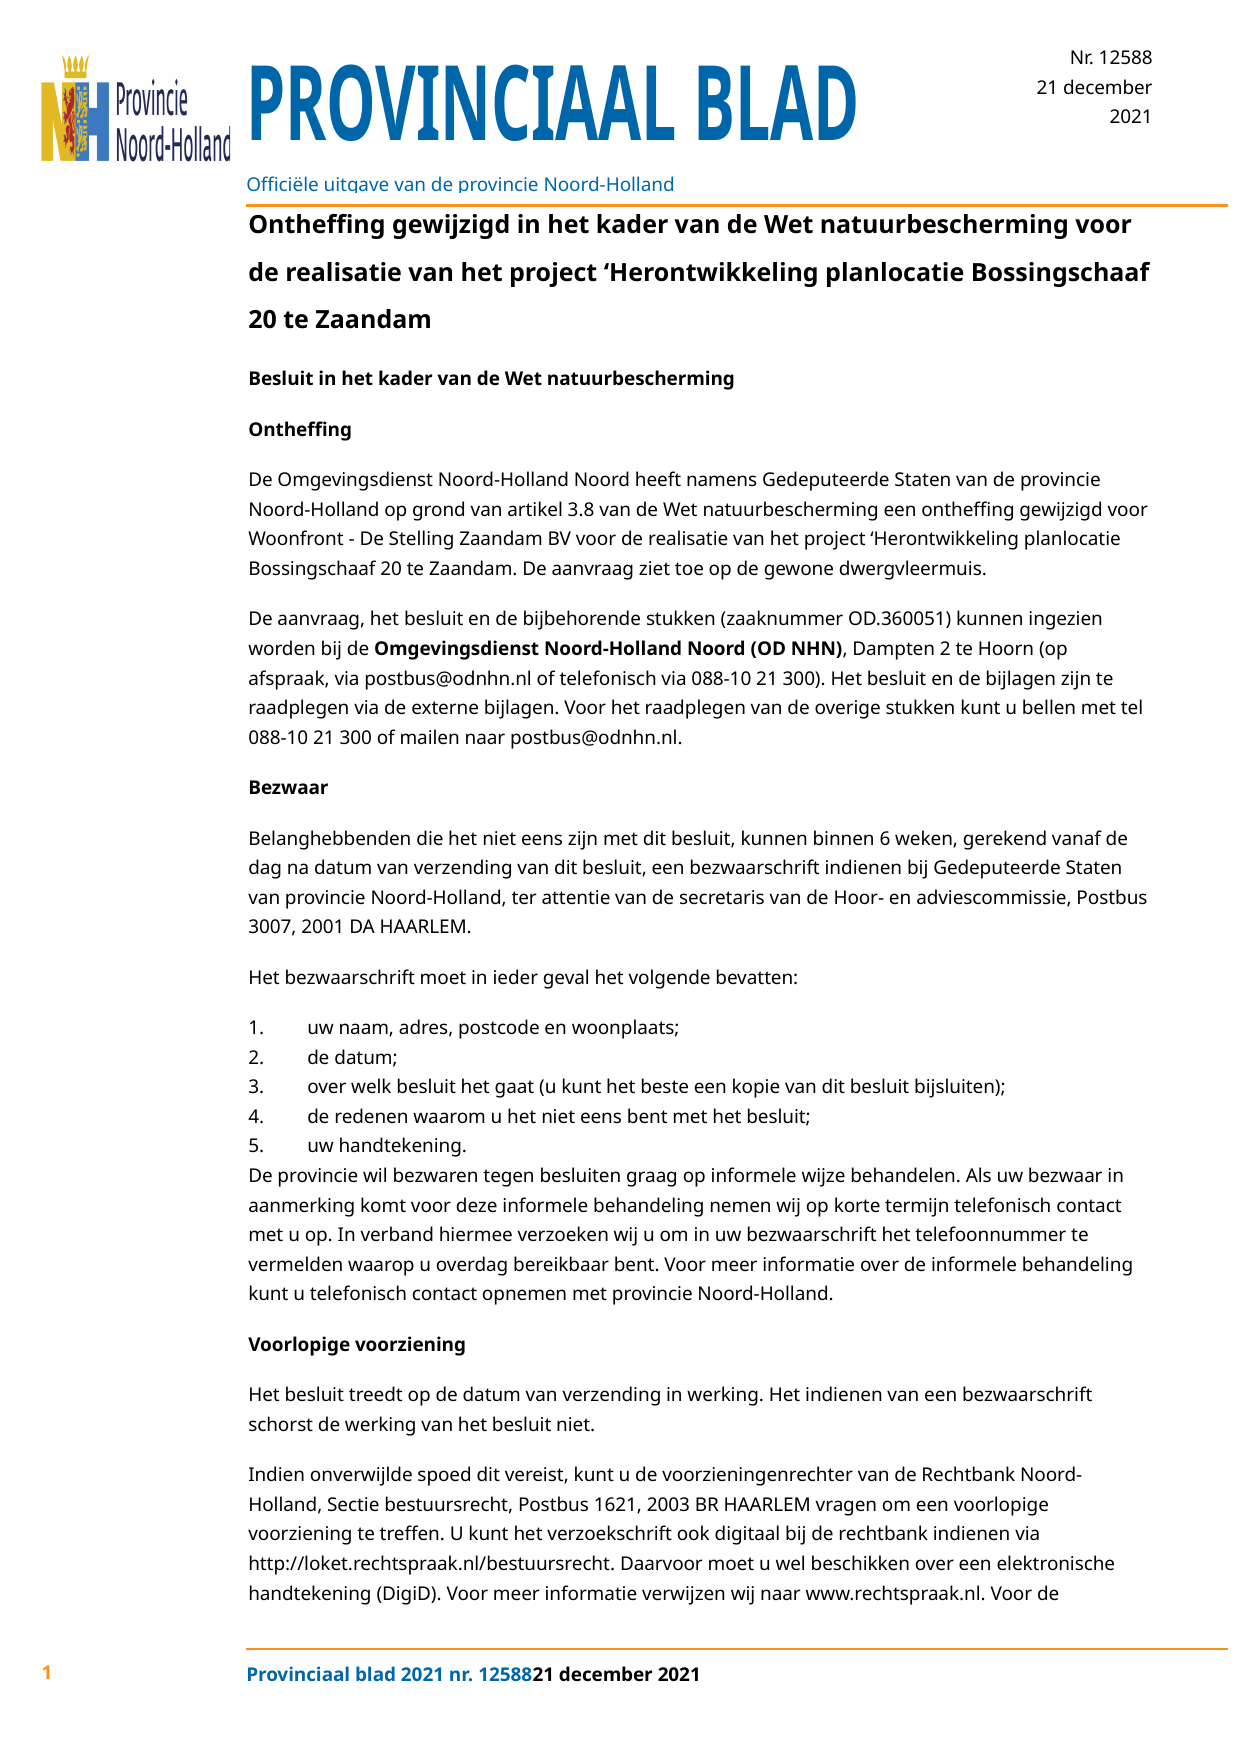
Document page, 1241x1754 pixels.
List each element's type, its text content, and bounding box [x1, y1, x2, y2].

text Indien onverwijlde spoed dit vereist, kunt u de voorzieningenrechter van de Rechtbank Noord-Holland, Sectie bestuursrecht, Postbus 1621, 2003 BR HAARLEM vragen om een voorlopige voorziening te treffen. U kunt het verzoekschrift ook digitaal bij de rechtbank indienen via http://loket.rechtspraak.nl/bestuursrecht. Daarvoor moet u wel beschikken over een elektronische handtekening (DigiD). Voor meer informatie verwijzen wij naar www.rechtspraak.nl. Voor de [248, 1461, 1152, 1605]
text De provincie wil bezwaren tegen besluiten graag op informele wijze behandelen. Als uw bezwaar in aanmerking komt voor deze informele behandeling nemen wij op korte termijn telefonisch contact met u op. In verband hiermee verzoeken wij u om in uw bezwaarschrift het telefoonnummer te vermelden waarop u overdag bereikbaar bent. Voor meer informatie over de informele behandeling kunt u telefonisch contact opnemen met provincie Noord-Holland. [248, 1162, 1152, 1306]
text Besluit in het kader van de Wet natuurbescherming [248, 366, 1152, 391]
text De aanvraag, het besluit en de bijbehorende stukken (zaaknummer OD.360051) kunnen ingezien worden bij de Omgevingsdienst Noord-Holland Noord (OD NHN), Dampten 2 te Hoorn (op afspraak, via postbus@odnhn.nl of telefonisch via 088-10 21 300). Het besluit en de bijlagen zijn te raadplegen via de externe bijlagen. Voor het raadplegen van de overige stukken kunt u bellen met tel 088-10 21 300 of mailen naar postbus@odnhn.nl. [248, 606, 1152, 749]
list uw naam, adres, postcode en woonplaats; [248, 1014, 1152, 1040]
text De Omgevingsdienst Noord-Holland Noord heeft namens Gedeputeerde Staten van de provincie Noord-Holland op grond van artikel 3.8 van de Wet natuurbescherming een ontheffing gewijzigd voor Woonfront - De Stelling Zaandam BV voor de realisatie van het project ‘Herontwikkeling planlocatie Bossingschaaf 20 te Zaandam. De aanvraag ziet toe op de gewone dwergvleermuis. [248, 466, 1152, 581]
text Belanghebbenden die het niet eens zijn met dit besluit, kunnen binnen 6 weken, gerekend vanaf de dag na datum van verzending van dit besluit, een bezwaarschrift indienen bij Gedeputeerde Staten van provincie Noord-Holland, ter attentie van de secretaris van de Hoor- en adviescommissie, Postbus 3007, 2001 DA HAARLEM. [248, 825, 1152, 939]
picture [41, 47, 231, 172]
list over welk besluit het gaat (u kunt het beste een kopie van dit besluit bijsluiten); [248, 1073, 1152, 1099]
list uw handtekening. [248, 1133, 1152, 1158]
list de redenen waarom u het niet eens bent met het besluit; [248, 1103, 1152, 1129]
text Voorlopige voorziening [248, 1331, 1152, 1357]
list de datum; [248, 1044, 1152, 1069]
text Bezwaar [248, 774, 1152, 800]
text Ontheffing gewijzigd in het kader van de Wet natuurbescherming voor de realisatie van het project ‘Herontwikkeling planlocatie Bossingschaaf 20 te Zaandam [248, 207, 1152, 336]
text Het bezwaarschrift moet in ieder geval het volgende bevatten: [248, 964, 1152, 989]
text Ontheffing [248, 416, 1152, 442]
text Het besluit treedt op de datum van verzending in werking. Het indienen van een bezwaarschrift schorst de werking van het besluit niet. [248, 1381, 1152, 1437]
